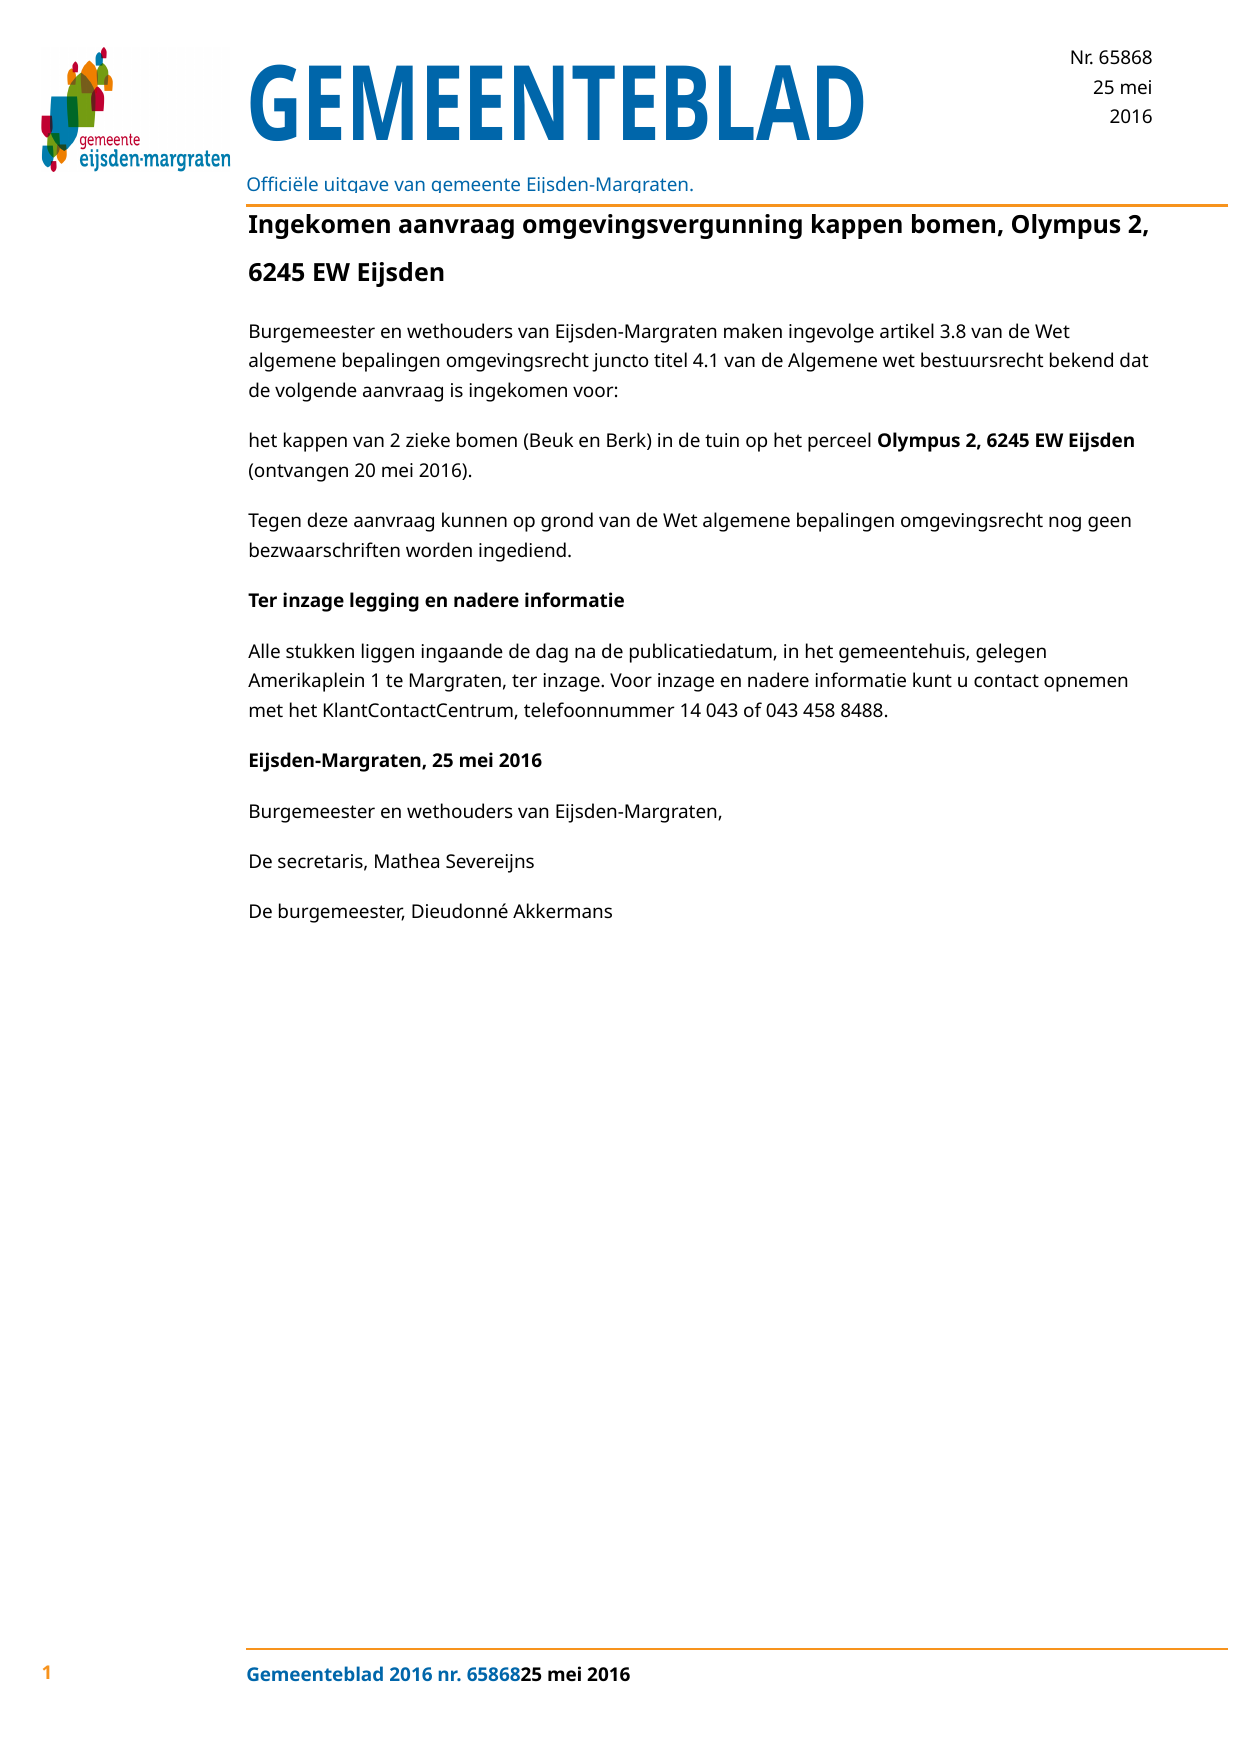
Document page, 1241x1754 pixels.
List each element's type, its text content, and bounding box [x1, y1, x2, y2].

text Eijsden-Margraten, 25 mei 2016 [248, 747, 1152, 773]
text Burgemeester en wethouders van Eijsden-Margraten, [248, 798, 1152, 824]
text Ingekomen aanvraag omgevingsvergunning kappen bomen, Olympus 2, 6245 EW Eijsden [248, 207, 1152, 288]
text Ter inzage legging en nadere informatie [248, 587, 1152, 613]
text Burgemeester en wethouders van Eijsden-Margraten maken ingevolge artikel 3.8 van de Wet algemene bepalingen omgevingsrecht juncto titel 4.1 van de Algemene wet bestuursrecht bekend dat de volgende aanvraag is ingekomen voor: [248, 318, 1152, 403]
picture [41, 47, 231, 172]
text het kappen van 2 zieke bomen (Beuk en Berk) in de tuin op het perceel Olympus 2, 6245 EW Eijsden (ontvangen 20 mei 2016). [248, 427, 1152, 483]
text De secretaris, Mathea Severeijns [248, 848, 1152, 874]
text Tegen deze aanvraag kunnen op grond van de Wet algemene bepalingen omgevingsrecht nog geen bezwaarschriften worden ingediend. [248, 507, 1152, 563]
text Alle stukken liggen ingaande de dag na de publicatiedatum, in het gemeentehuis, gelegen Amerikaplein 1 te Margraten, ter inzage. Voor inzage en nadere informatie kunt u contact opnemen met het KlantContactCentrum, telefoonnummer 14 043 of 043 458 8488. [248, 638, 1152, 723]
text De burgemeester, Dieudonné Akkermans [248, 899, 1152, 924]
